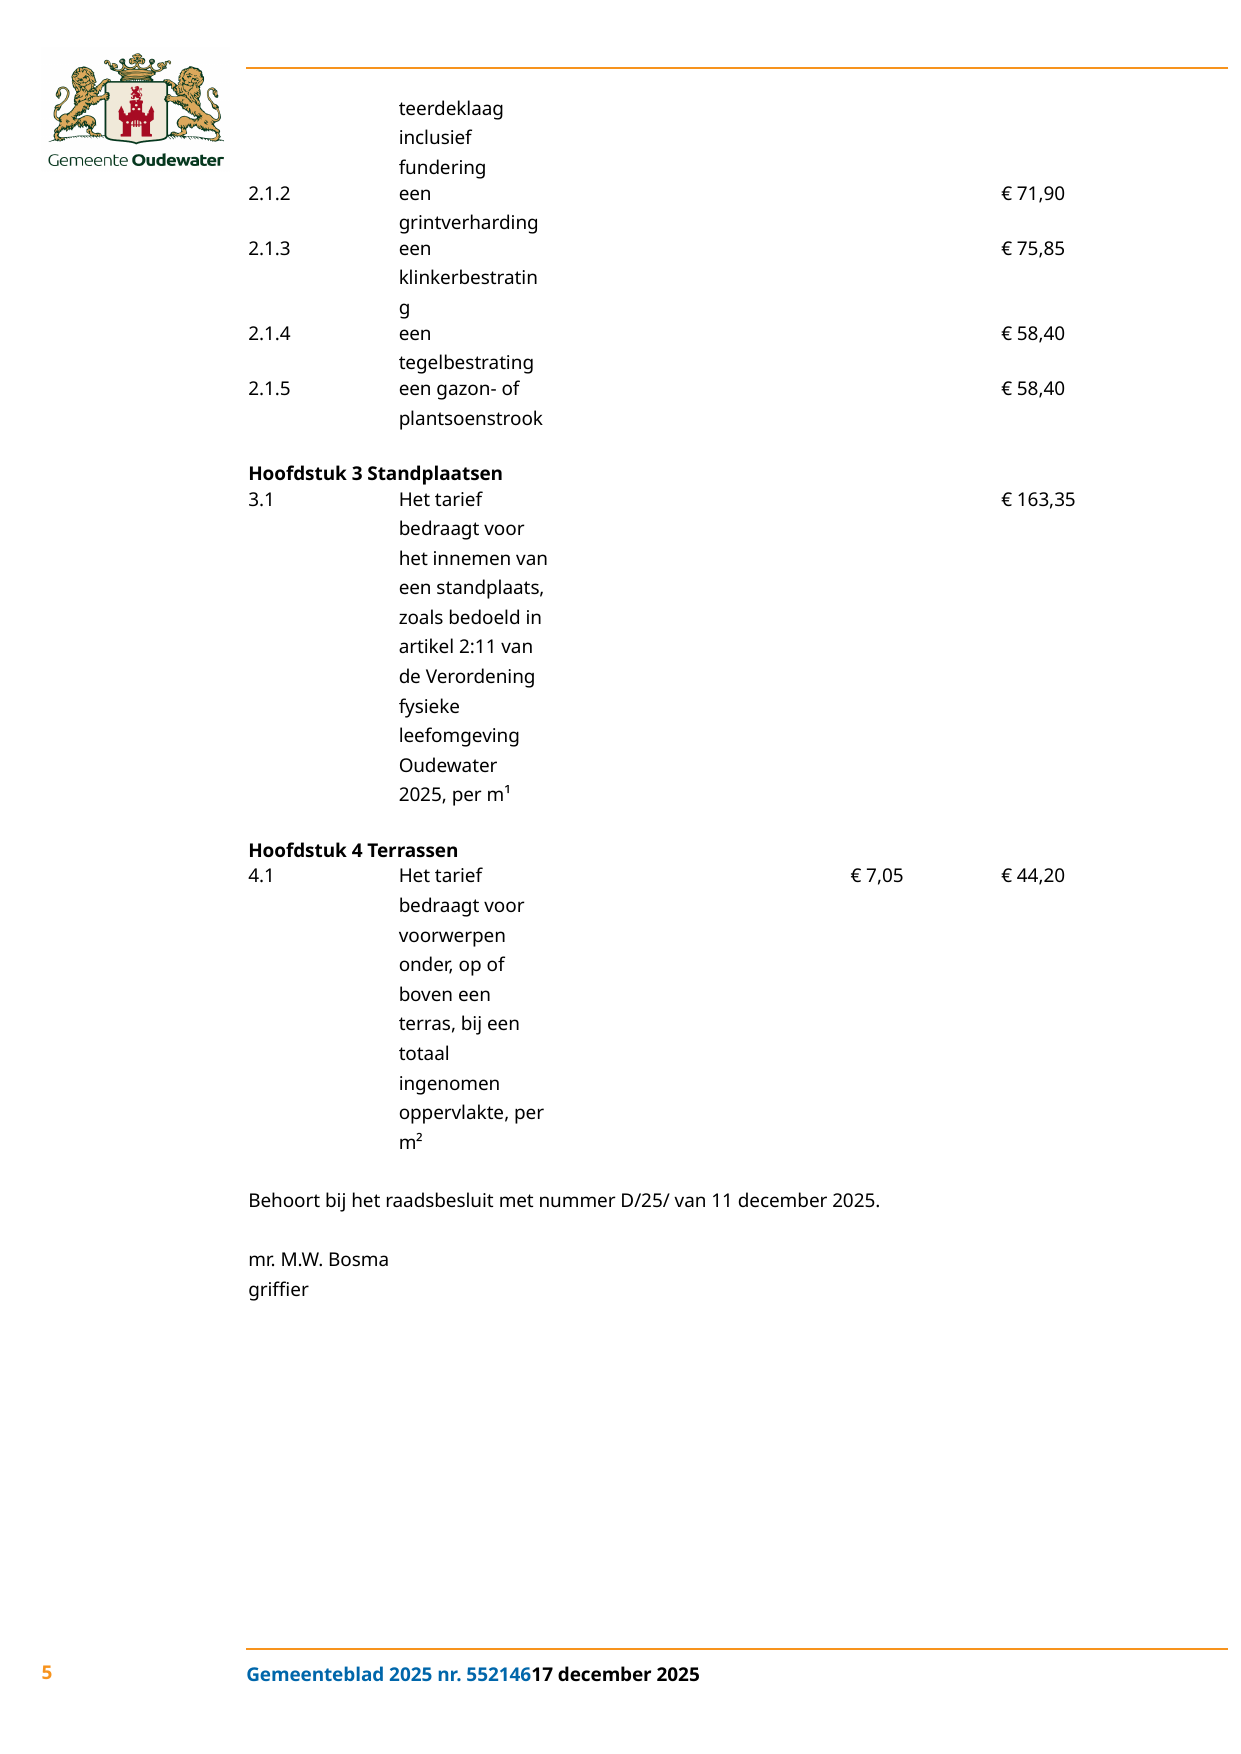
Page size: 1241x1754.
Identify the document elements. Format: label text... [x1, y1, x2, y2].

table_cell Hoofdstuk 3 Standplaatsen [248, 431, 1152, 486]
table_cell 2.1.5 [248, 375, 398, 431]
table_cell [700, 320, 850, 375]
table_cell [850, 320, 1001, 375]
table_cell [700, 235, 850, 320]
table_cell een tegelbestrating [399, 320, 549, 375]
table_cell € 75,85 [1001, 235, 1152, 320]
table_cell [1001, 95, 1152, 180]
table_cell [549, 863, 700, 1155]
table_cell teerdeklaag inclusief fundering [399, 95, 549, 180]
table_cell € 58,40 [1001, 375, 1152, 431]
table_cell [549, 375, 700, 431]
table_cell een klinkerbestrating [399, 235, 549, 320]
table_cell een gazon- of plantsoenstrook [399, 375, 549, 431]
table_cell [850, 375, 1001, 431]
table_cell 4.1 [248, 863, 398, 1155]
text Behoort bij het raadsbesluit met nummer D/25/ van 11 december 2025. [248, 1187, 1152, 1213]
table_cell € 71,90 [1001, 180, 1152, 235]
table_cell [700, 180, 850, 235]
table_cell [850, 95, 1001, 180]
table_cell 2.1.3 [248, 235, 398, 320]
table_cell [850, 235, 1001, 320]
text griffier [248, 1276, 1152, 1302]
table_cell [549, 180, 700, 235]
table_cell [549, 486, 700, 807]
table_cell [549, 235, 700, 320]
table_cell Hoofdstuk 4 Terrassen [248, 808, 1152, 863]
table_cell Het tarief bedraagt voor voorwerpen onder, op of boven een terras, bij een totaal ingenomen oppervlakte, per m² [399, 863, 549, 1155]
table_cell [549, 320, 700, 375]
table_cell [248, 95, 398, 180]
table_cell [700, 486, 850, 807]
picture [41, 47, 231, 172]
table_cell € 163,35 [1001, 486, 1152, 807]
table_cell [850, 180, 1001, 235]
table_cell [549, 95, 700, 180]
table_cell 2.1.4 [248, 320, 398, 375]
table_cell € 58,40 [1001, 320, 1152, 375]
table_cell € 44,20 [1001, 863, 1152, 1155]
table_cell [700, 95, 850, 180]
table_cell € 7,05 [850, 863, 1001, 1155]
table_cell een grintverharding [399, 180, 549, 235]
text mr. M.W. Bosma [248, 1247, 1152, 1272]
table_cell [700, 863, 850, 1155]
table_cell Het tarief bedraagt voor het innemen van een standplaats, zoals bedoeld in artikel 2:11 van de Verordening fysieke leefomgeving Oudewater 2025, per m¹ [399, 486, 549, 807]
table_cell [850, 486, 1001, 807]
table_cell 2.1.2 [248, 180, 398, 235]
table_cell 3.1 [248, 486, 398, 807]
table_cell [700, 375, 850, 431]
